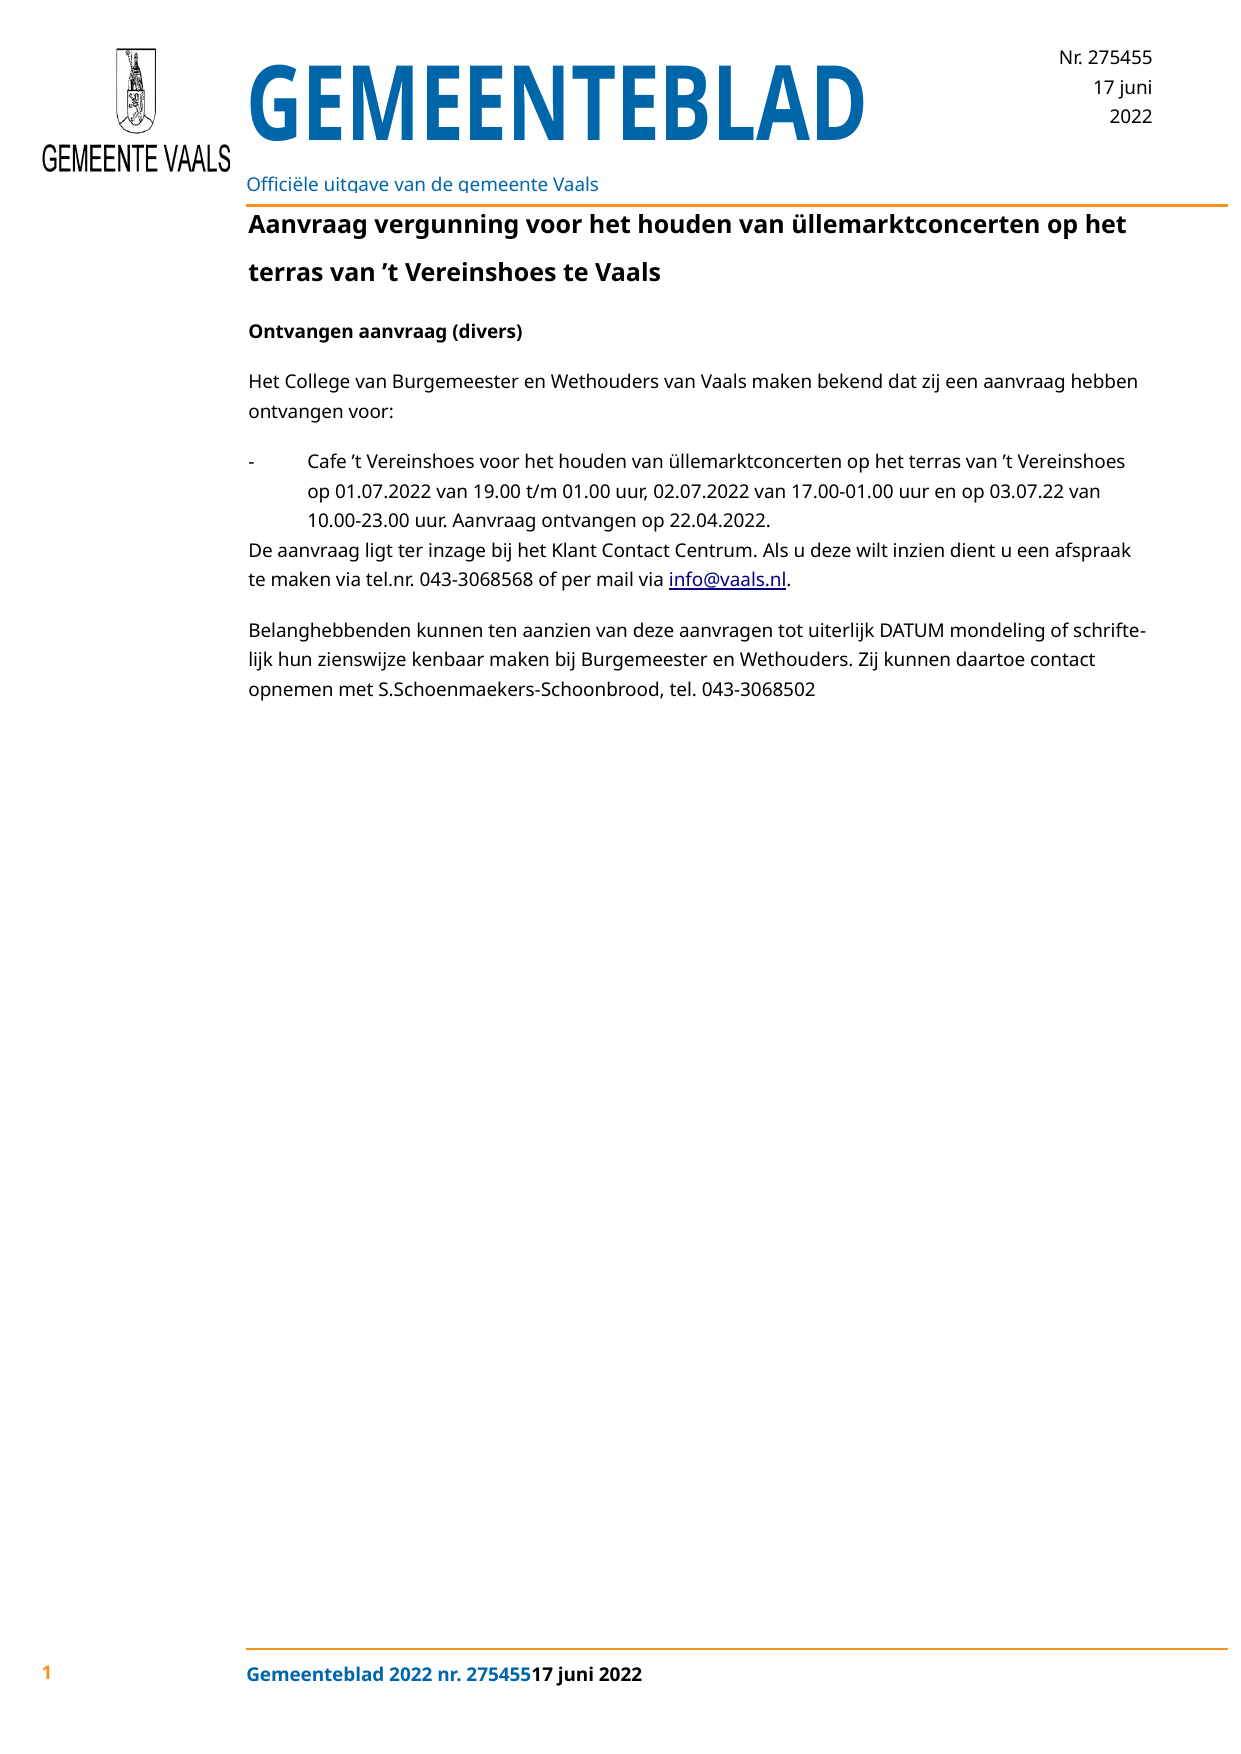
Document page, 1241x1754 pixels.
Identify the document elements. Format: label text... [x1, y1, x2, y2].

text Het College van Burgemeester en Wethouders van Vaals maken bekend dat zij een aanvraag hebben ontvangen voor: [248, 368, 1152, 424]
text Ontvangen aanvraag (divers) [248, 318, 1152, 344]
text Aanvraag vergunning voor het houden van üllemarktconcerten op het terras van ’t Vereinshoes te Vaals [248, 207, 1152, 288]
text Belanghebbenden kunnen ten aanzien van deze aanvragen tot uiterlijk DATUM mondeling of schrifte­lijk hun zienswijze kenbaar maken bij Burgemeester en Wethou­ders. Zij kunnen daartoe contact opnemen met S.Schoenmaekers-Schoonbrood, tel. 043-3068502 [248, 617, 1152, 702]
list Cafe ’t Vereinshoes voor het houden van üllemarktconcerten op het terras van ’t Vereinshoes op 01.07.2022 van 19.00 t/m 01.00 uur, 02.07.2022 van 17.00-01.00 uur en op 03.07.22 van 10.00-23.00 uur. Aanvraag ontvangen op 22.04.2022. [248, 448, 1152, 533]
picture [41, 47, 231, 172]
text De aanvraag ligt ter inzage bij het Klant Contact Centrum. Als u deze wilt inzien dient u een afspraak te maken via tel.nr. 043-3068568 of per mail via info@vaals.nl. [248, 537, 1152, 592]
